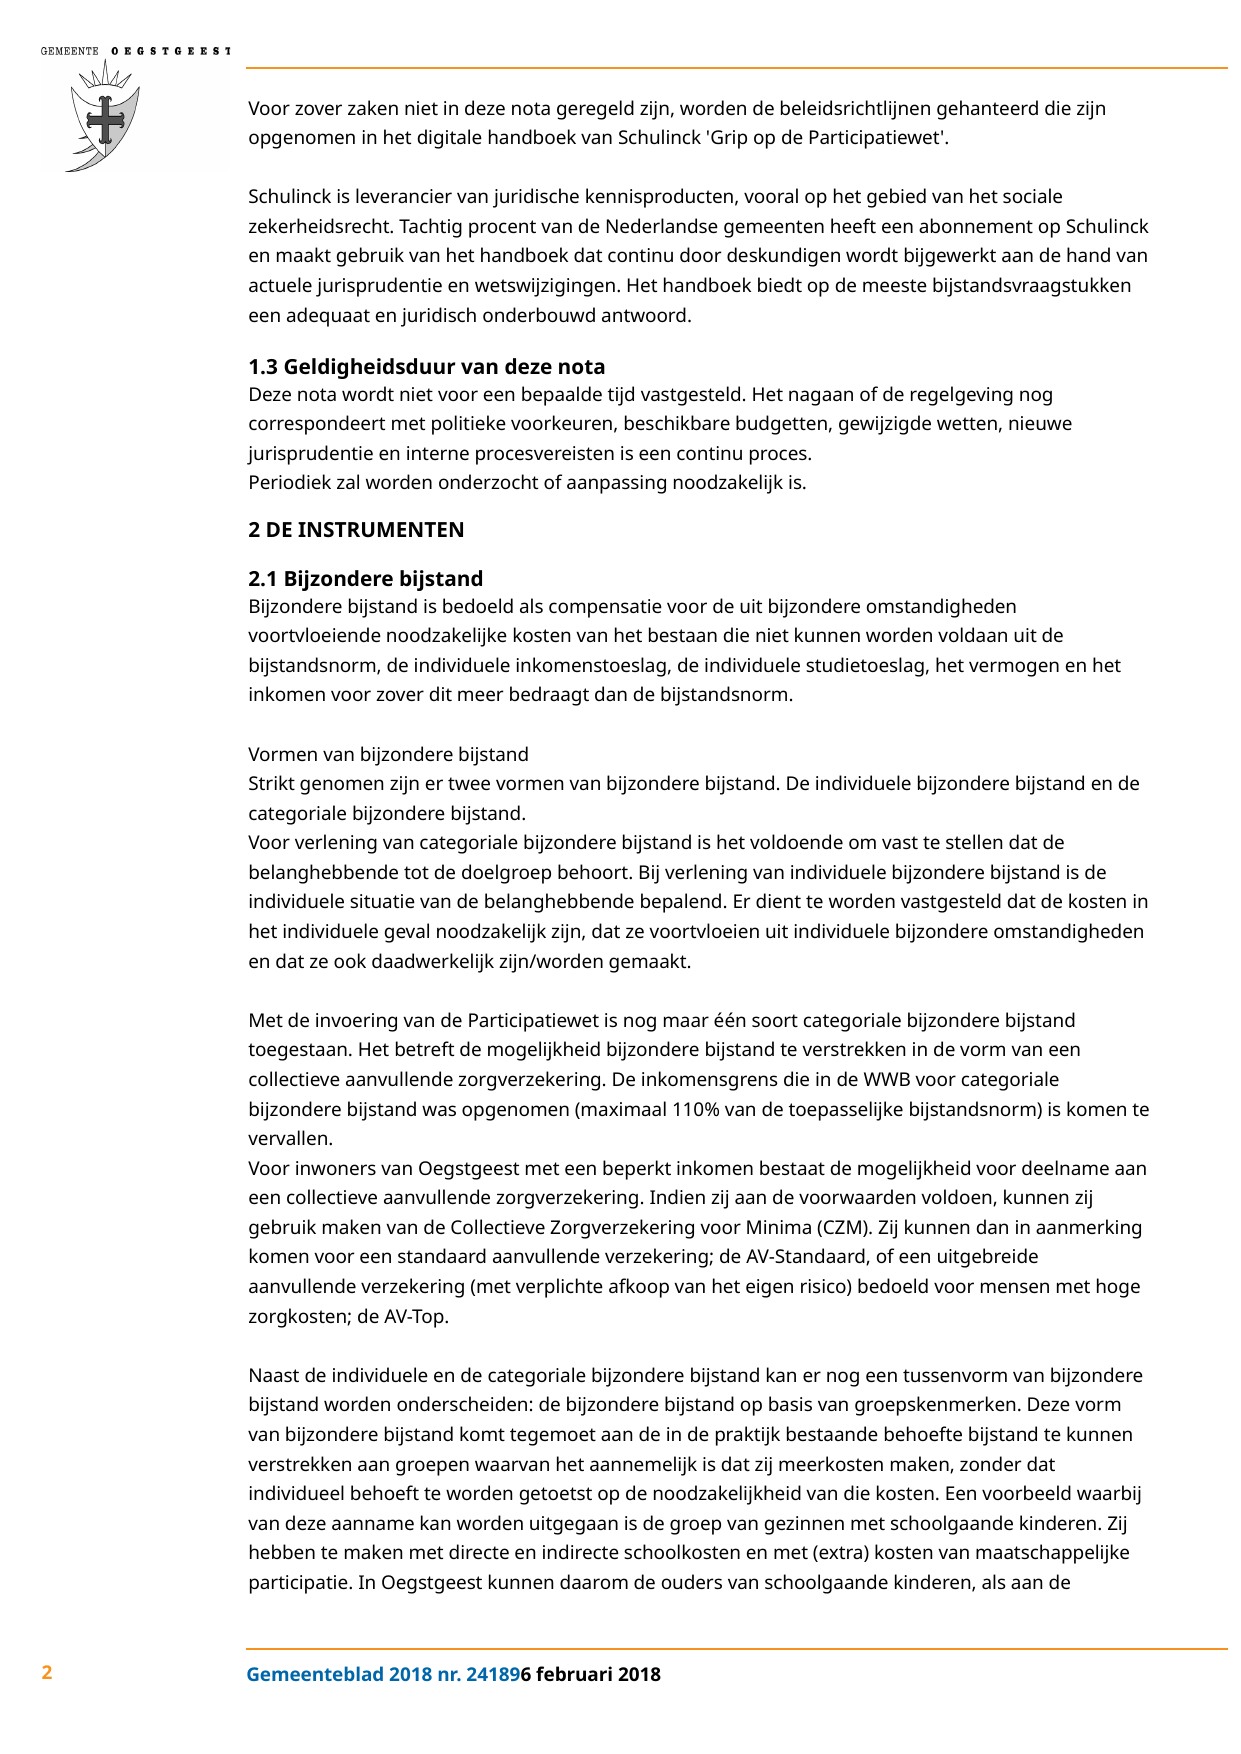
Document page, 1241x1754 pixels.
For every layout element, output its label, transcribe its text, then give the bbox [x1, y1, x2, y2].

text Periodiek zal worden onderzocht of aanpassing noodzakelijk is. [248, 469, 1152, 495]
text Bijzondere bijstand is bedoeld als compensatie voor de uit bijzondere omstandigheden voortvloeiende noodzakelijke kosten van het bestaan die niet kunnen worden voldaan uit de bijstandsnorm, de individuele inkomenstoeslag, de individuele studietoeslag, het vermogen en het inkomen voor zover dit meer bedraagt dan de bijstandsnorm. [248, 593, 1152, 707]
text 2.1 Bijzondere bijstand [248, 564, 1152, 593]
text Strikt genomen zijn er twee vormen van bijzondere bijstand. De individuele bijzondere bijstand en de categoriale bijzondere bijstand. [248, 770, 1152, 826]
text Vormen van bijzondere bijstand [248, 741, 1152, 766]
picture [41, 47, 231, 172]
text Voor verlening van categoriale bijzondere bijstand is het voldoende om vast te stellen dat de belanghebbende tot de doelgroep behoort. Bij verlening van individuele bijzondere bijstand is de individuele situatie van de belanghebbende bepalend. Er dient te worden vastgesteld dat de kosten in het individuele geval noodzakelijk zijn, dat ze voortvloeien uit individuele bijzondere omstandigheden en dat ze ook daadwerkelijk zijn/worden gemaakt. [248, 829, 1152, 973]
text Voor zover zaken niet in deze nota geregeld zijn, worden de beleidsrichtlijnen gehanteerd die zijn opgenomen in het digitale handboek van Schulinck 'Grip op de Participatiewet'. [248, 95, 1152, 150]
text Met de invoering van de Participatiewet is nog maar één soort categoriale bijzondere bijstand toegestaan. Het betreft de mogelijkheid bijzondere bijstand te verstrekken in de vorm van een collectieve aanvullende zorgverzekering. De inkomensgrens die in de WWB voor categoriale bijzondere bijstand was opgenomen (maximaal 110% van de toepasselijke bijstandsnorm) is komen te vervallen. [248, 1007, 1152, 1151]
text Schulinck is leverancier van juridische kennisproducten, vooral op het gebied van het sociale zekerheidsrecht. Tachtig procent van de Nederlandse gemeenten heeft een abonnement op Schulinck en maakt gebruik van het handboek dat continu door deskundigen wordt bijgewerkt aan de hand van actuele jurisprudentie en wetswijzigingen. Het handboek biedt op de meeste bijstandsvraagstukken een adequaat en juridisch onderbouwd antwoord. [248, 183, 1152, 328]
text Deze nota wordt niet voor een bepaalde tijd vastgesteld. Het nagaan of de regelgeving nog correspondeert met politieke voorkeuren, beschikbare budgetten, gewijzigde wetten, nieuwe jurisprudentie en interne procesvereisten is een continu proces. [248, 381, 1152, 466]
text Voor inwoners van Oegstgeest met een beperkt inkomen bestaat de mogelijkheid voor deelname aan een collectieve aanvullende zorgverzekering. Indien zij aan de voorwaarden voldoen, kunnen zij gebruik maken van de Collectieve Zorgverzekering voor Minima (CZM). Zij kunnen dan in aanmerking komen voor een standaard aanvullende verzekering; de AV-Standaard, of een uitgebreide aanvullende verzekering (met verplichte afkoop van het eigen risico) bedoeld voor mensen met hoge zorgkosten; de AV-Top. [248, 1155, 1152, 1328]
text 1.3 Geldigheidsduur van deze nota [248, 352, 1152, 381]
text Naast de individuele en de categoriale bijzondere bijstand kan er nog een tussenvorm van bijzondere bijstand worden onderscheiden: de bijzondere bijstand op basis van groepskenmerken. Deze vorm van bijzondere bijstand komt tegemoet aan de in de praktijk bestaande behoefte bijstand te kunnen verstrekken aan groepen waarvan het aannemelijk is dat zij meerkosten maken, zonder dat individueel behoeft te worden getoetst op de noodzakelijkheid van die kosten. Een voorbeeld waarbij van deze aanname kan worden uitgegaan is de groep van gezinnen met schoolgaande kinderen. Zij hebben te maken met directe en indirecte schoolkosten en met (extra) kosten van maatschappelijke participatie. In Oegstgeest kunnen daarom de ouders van schoolgaande kinderen, als aan de [248, 1362, 1152, 1595]
text 2 DE INSTRUMENTEN [248, 515, 1152, 543]
